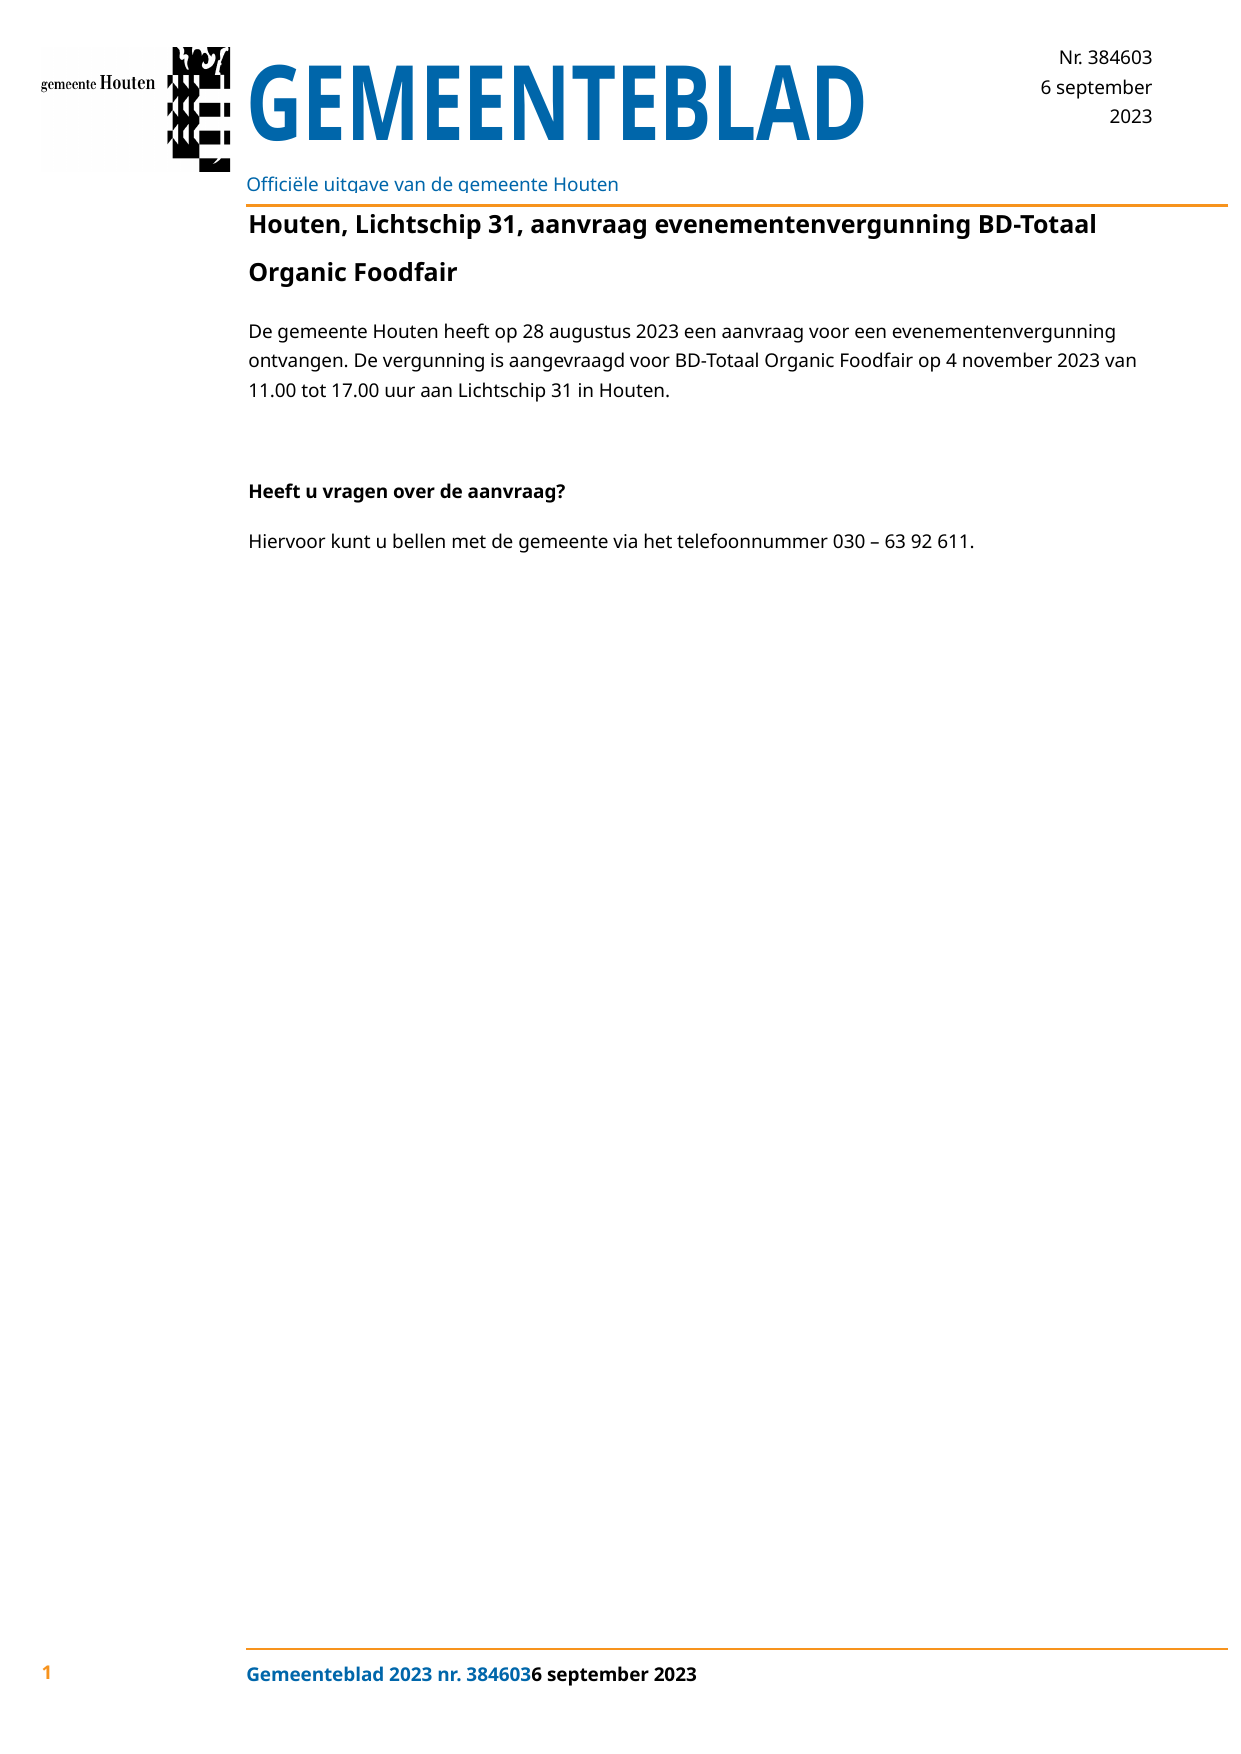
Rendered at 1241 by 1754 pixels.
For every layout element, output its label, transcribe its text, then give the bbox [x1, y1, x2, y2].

text De gemeente Houten heeft op 28 augustus 2023 een aanvraag voor een evenementenvergunning ontvangen. De vergunning is aangevraagd voor BD-Totaal Organic Foodfair op 4 november 2023 van 11.00 tot 17.00 uur aan Lichtschip 31 in Houten. [248, 318, 1152, 403]
text Houten, Lichtschip 31, aanvraag evenementenvergunning BD-Totaal Organic Foodfair [248, 207, 1152, 288]
text Heeft u vragen over de aanvraag? [248, 478, 1152, 504]
text Hiervoor kunt u bellen met de gemeente via het telefoonnummer 030 – 63 92 611. [248, 528, 1152, 554]
picture [41, 47, 231, 172]
